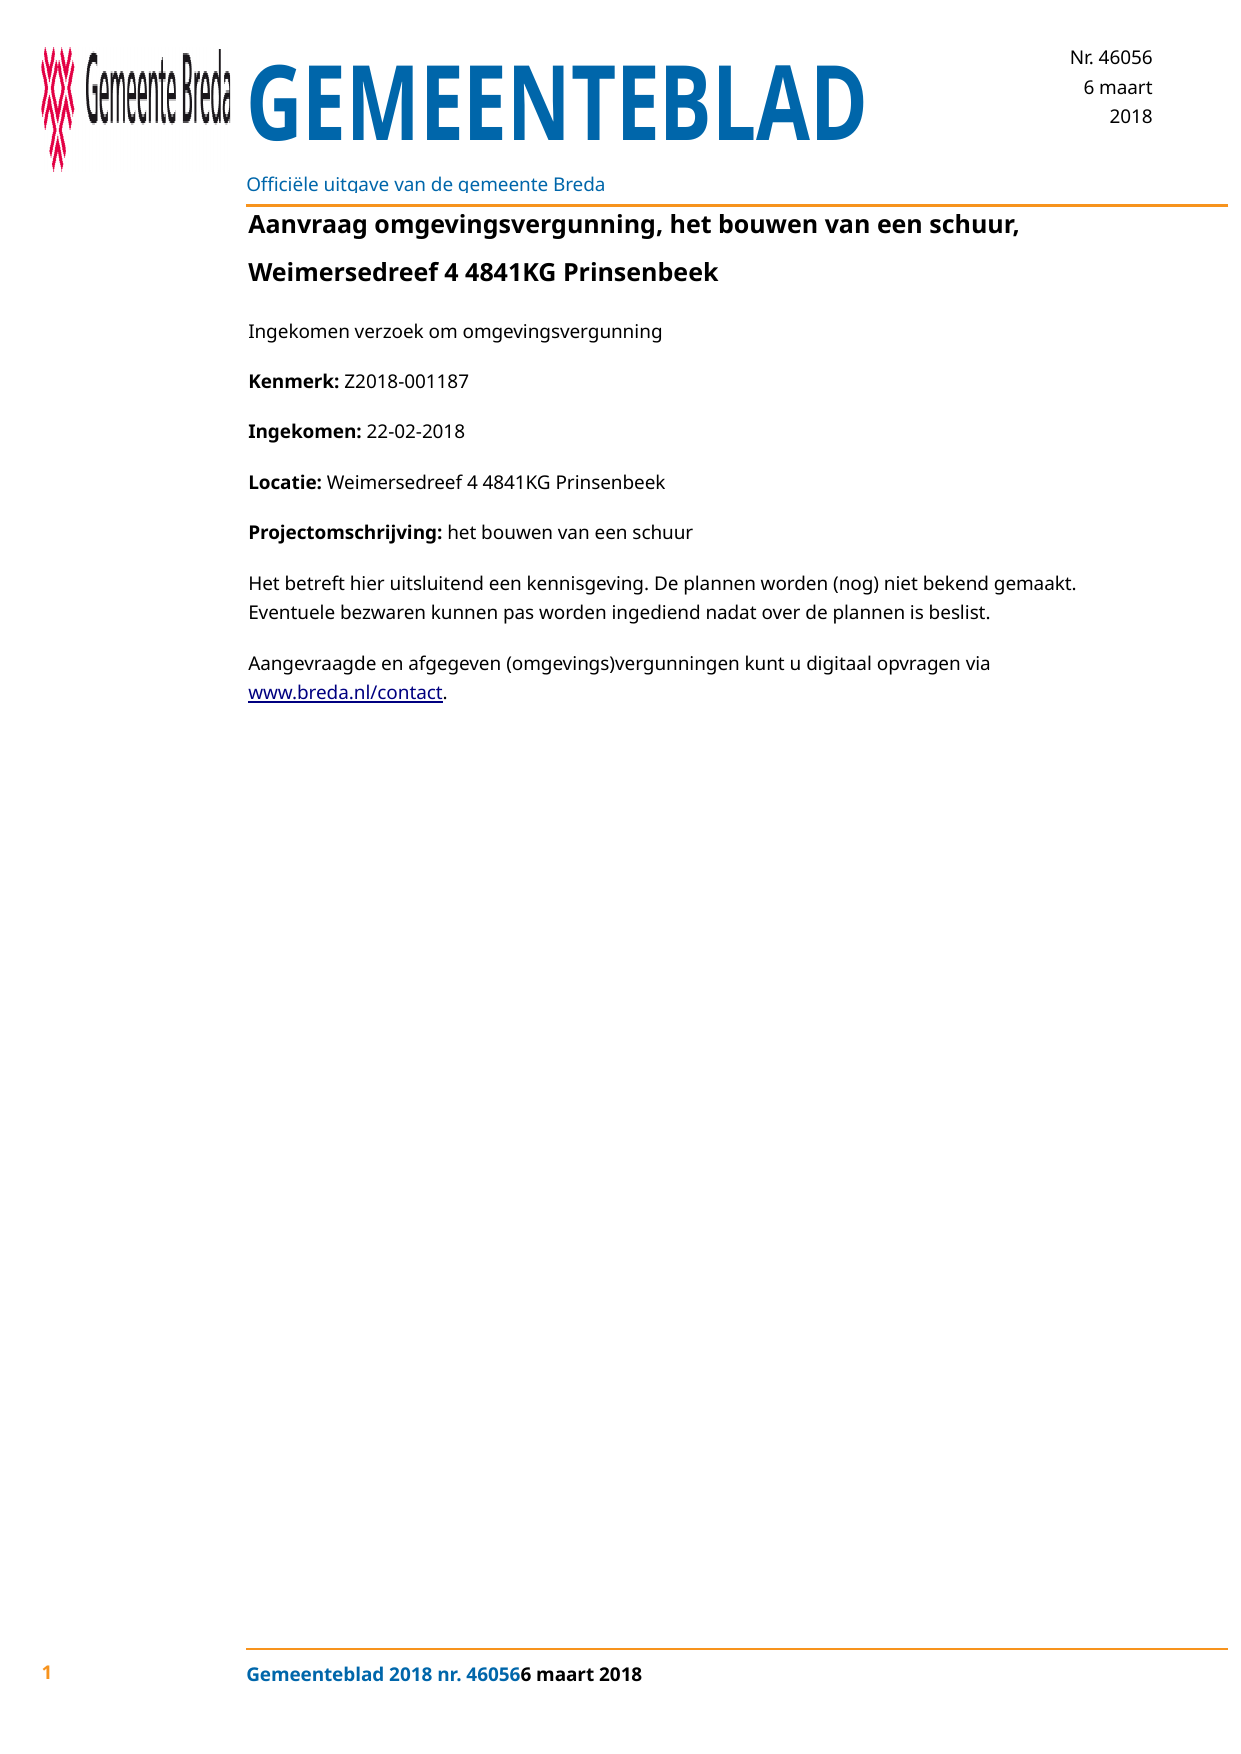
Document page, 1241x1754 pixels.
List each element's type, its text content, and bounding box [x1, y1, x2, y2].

text Projectomschrijving: het bouwen van een schuur [248, 519, 1152, 545]
text Kenmerk: Z2018-001187 [248, 368, 1152, 394]
text Ingekomen verzoek om omgevingsvergunning [248, 318, 1152, 344]
text Aanvraag omgevingsvergunning, het bouwen van een schuur, Weimersedreef 4 4841KG Prinsenbeek [248, 207, 1152, 288]
picture [41, 47, 231, 172]
text Ingekomen: 22-02-2018 [248, 419, 1152, 444]
text Het betreft hier uitsluitend een kennisgeving. De plannen worden (nog) niet bekend gemaakt. Eventuele bezwaren kunnen pas worden ingediend nadat over de plannen is beslist. [248, 570, 1152, 625]
text Locatie: Weimersedreef 4 4841KG Prinsenbeek [248, 469, 1152, 495]
text Aangevraagde en afgegeven (omgevings)vergunningen kunt u digitaal opvragen via www.breda.nl/contact. [248, 650, 1152, 705]
